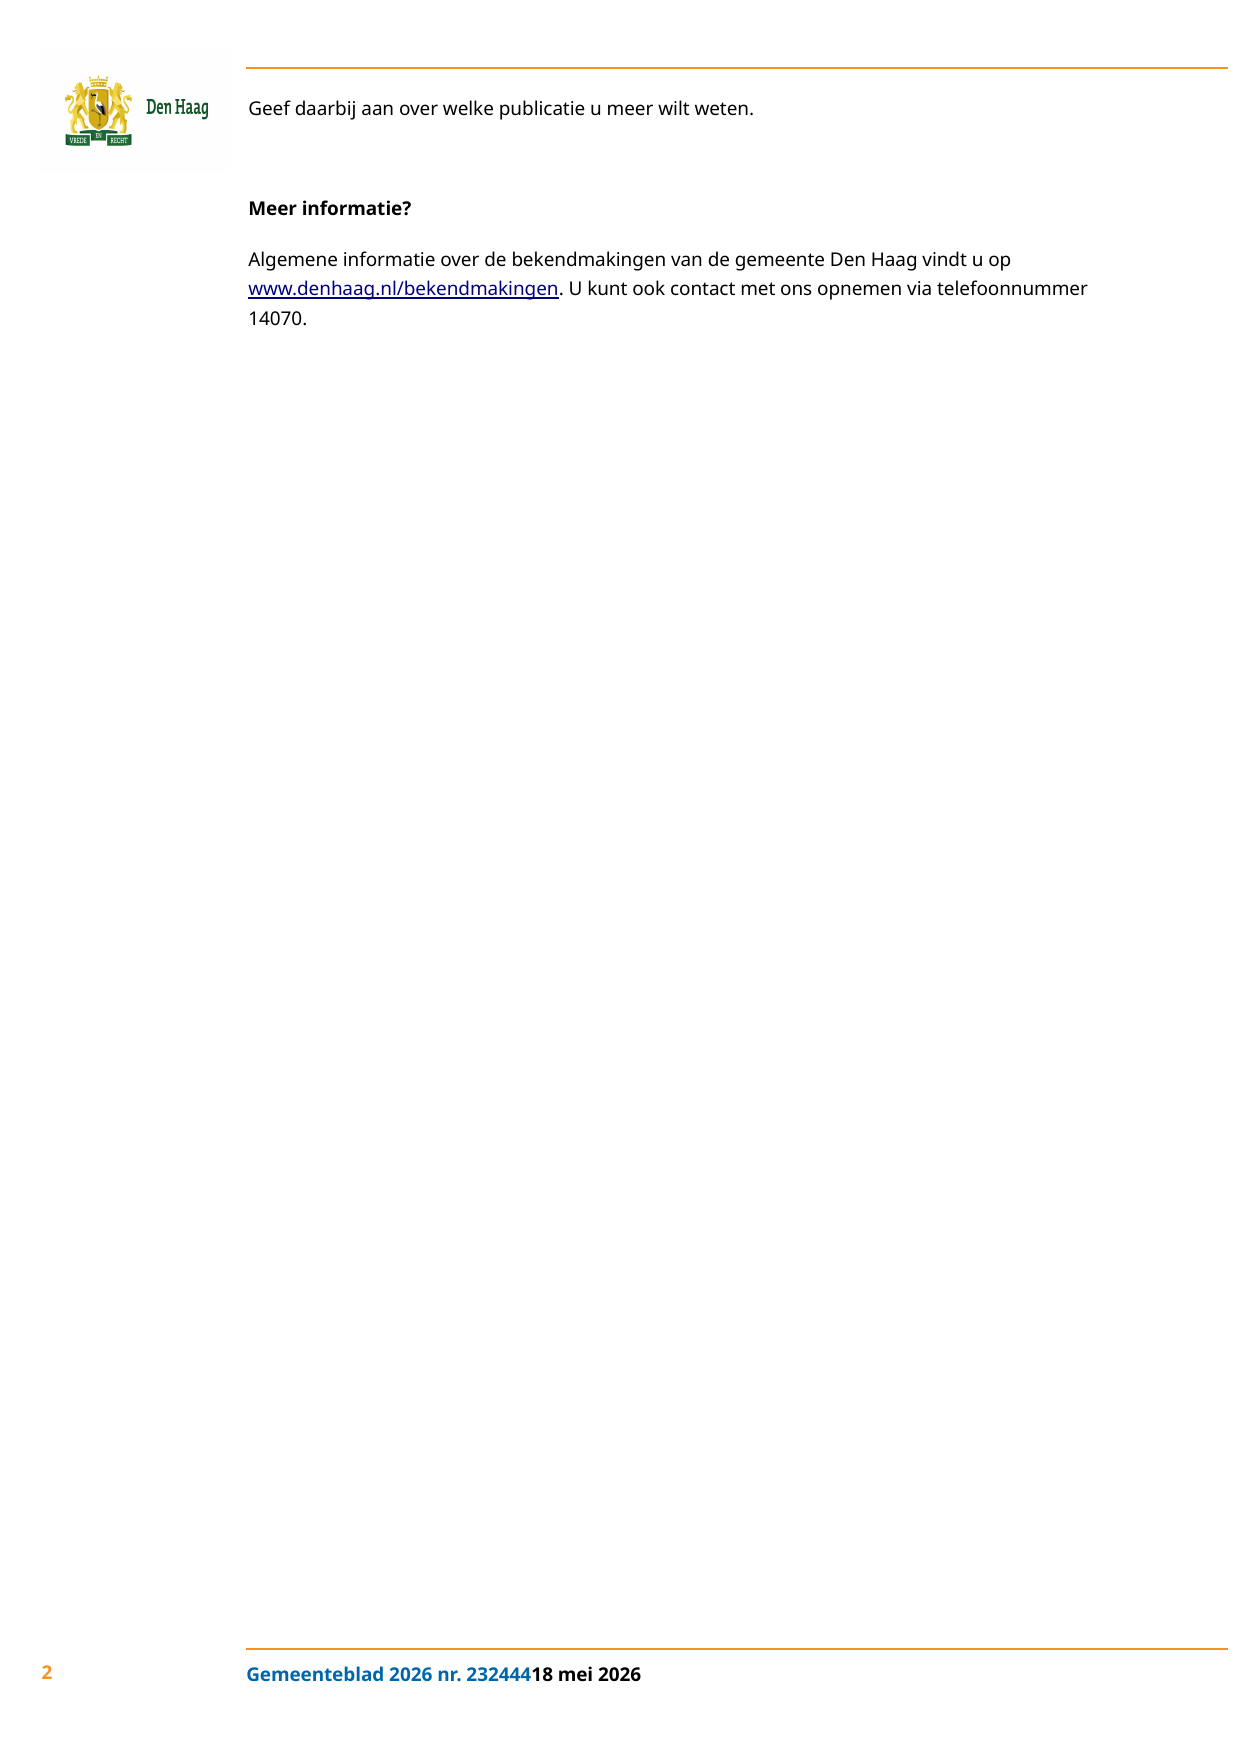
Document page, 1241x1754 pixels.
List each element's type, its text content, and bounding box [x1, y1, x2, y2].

text Geef daarbij aan over welke publicatie u meer wilt weten. [248, 95, 1152, 121]
text Meer informatie? [248, 196, 1152, 221]
picture [41, 47, 231, 172]
text Algemene informatie over de bekendmakingen van de gemeente Den Haag vindt u op www.denhaag.nl/bekendmakingen. U kunt ook contact met ons opnemen via telefoonnummer 14070. [248, 246, 1152, 331]
